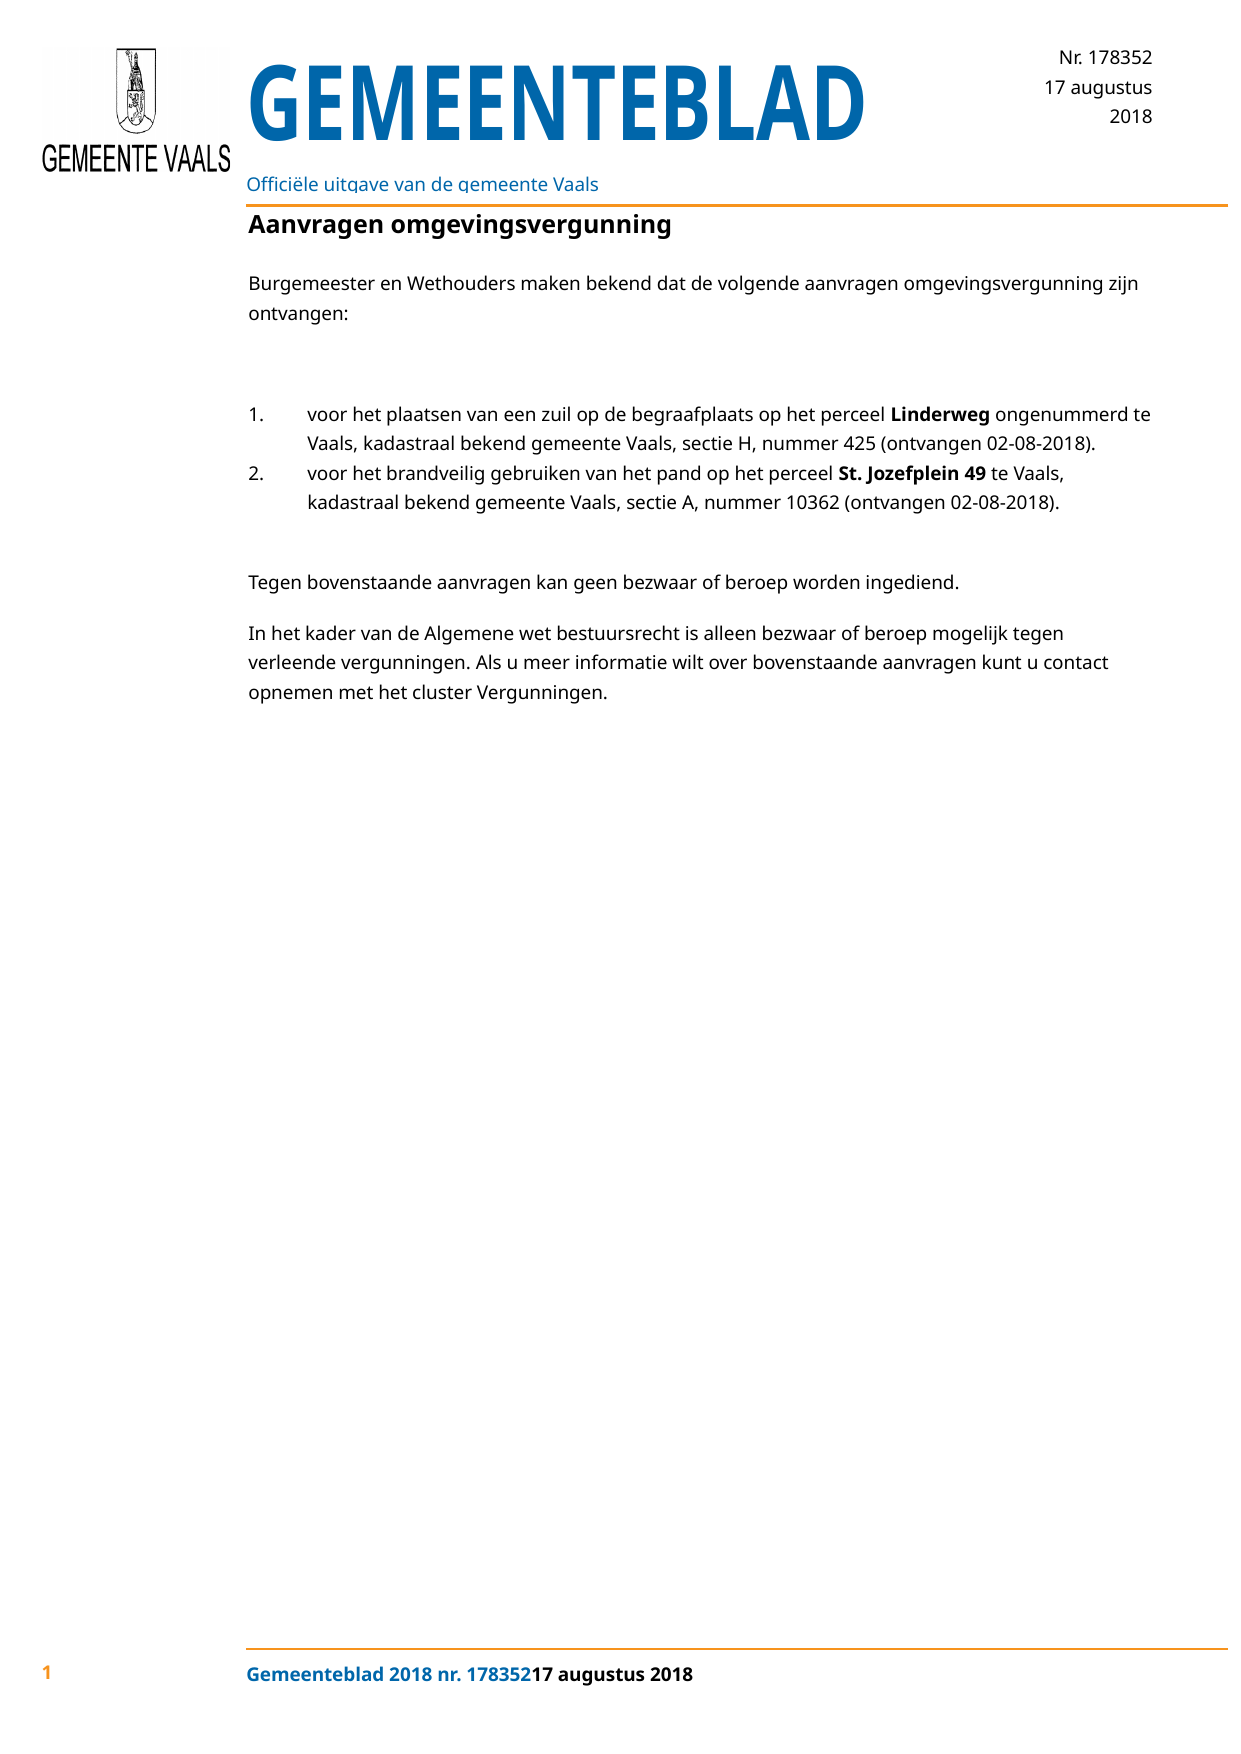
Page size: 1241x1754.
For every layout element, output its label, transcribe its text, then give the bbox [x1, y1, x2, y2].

text Tegen bovenstaande aanvragen kan geen bezwaar of beroep worden ingediend. [248, 569, 1152, 595]
list voor het brandveilig gebruiken van het pand op het perceel St. Jozefplein 49 te Vaals, kadastraal bekend gemeente Vaals, sectie A, nummer 10362 (ontvangen 02-08-2018). [248, 460, 1152, 515]
picture [41, 47, 231, 172]
text Burgemeester en Wethouders maken bekend dat de volgende aanvragen omgevingsvergunning zijn ontvangen: [248, 270, 1152, 326]
text In het kader van de Algemene wet bestuursrecht is alleen bezwaar of beroep mogelijk tegen verleende vergunningen. Als u meer informatie wilt over bovenstaande aanvragen kunt u contact opnemen met het cluster Vergunningen. [248, 620, 1152, 705]
text Aanvragen omgevingsvergunning [248, 207, 1152, 241]
list voor het plaatsen van een zuil op de begraafplaats op het perceel Linderweg ongenummerd te Vaals, kadastraal bekend gemeente Vaals, sectie H, nummer 425 (ontvangen 02-08-2018). [248, 401, 1152, 456]
